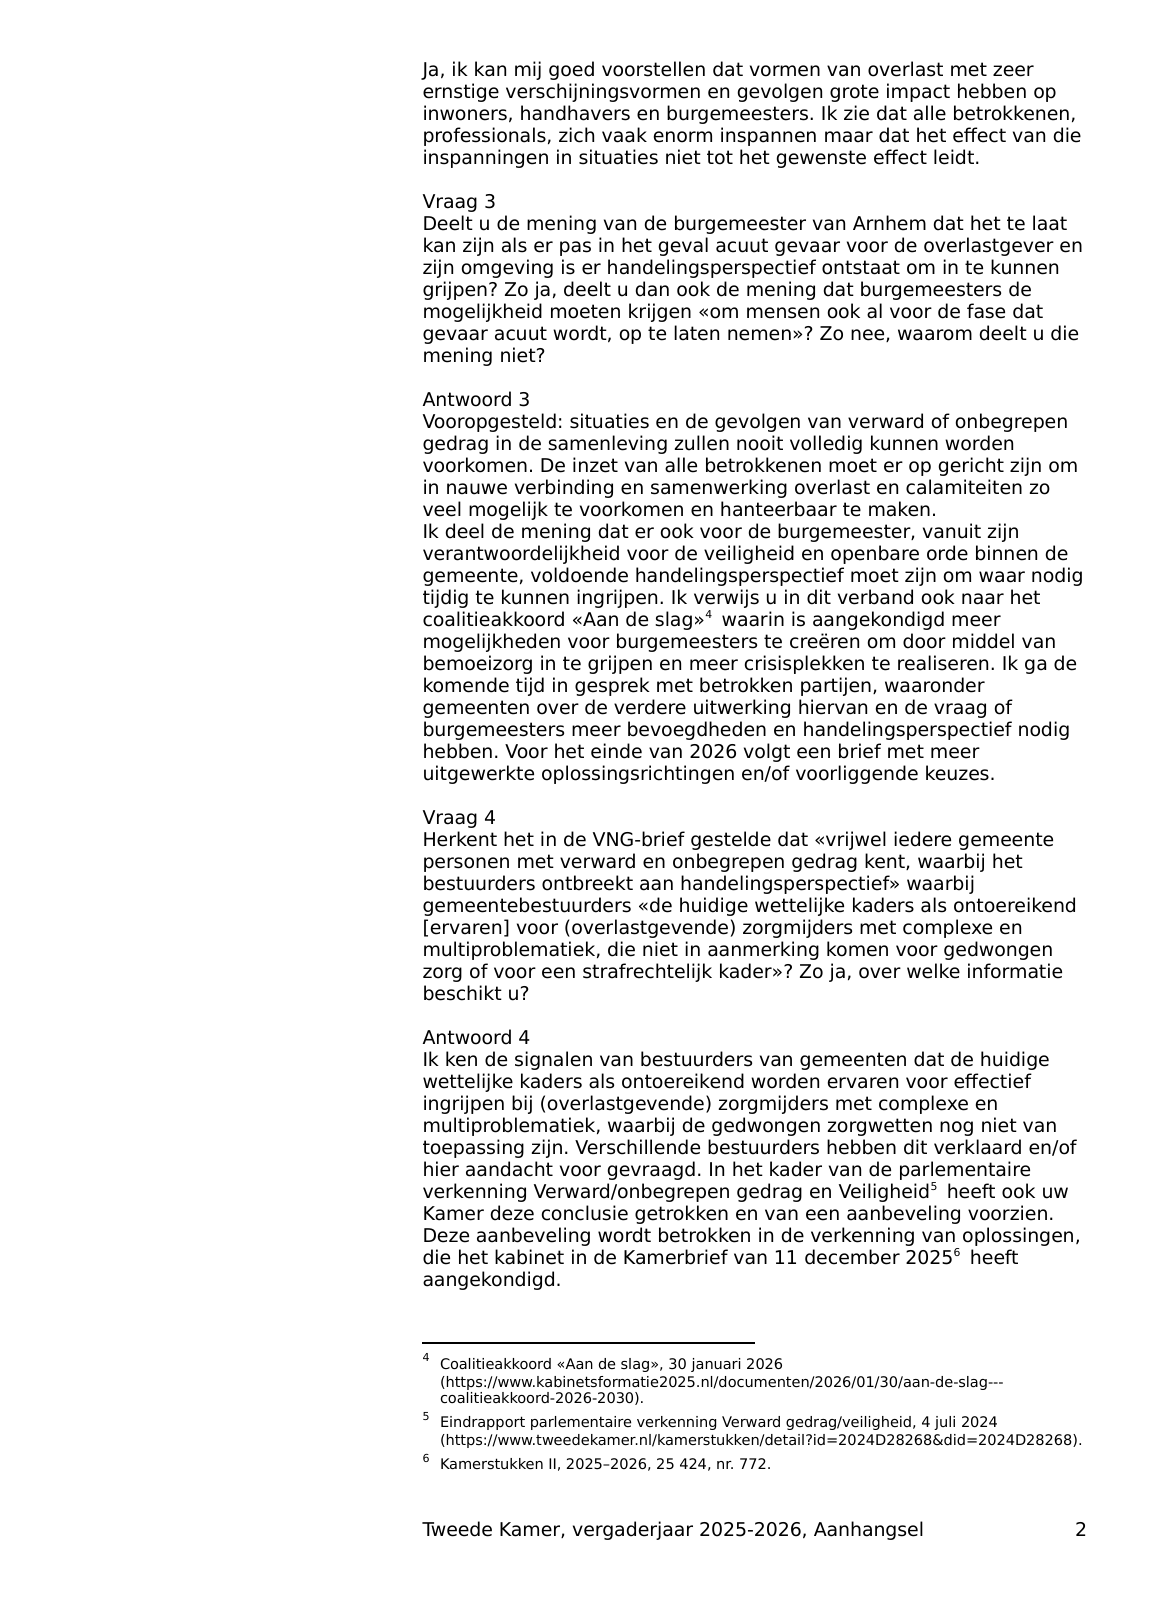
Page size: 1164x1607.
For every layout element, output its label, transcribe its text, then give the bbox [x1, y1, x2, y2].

text Ja, ik kan mij goed voorstellen dat vormen van overlast met zeer ernstige verschijningsvormen en gevolgen grote impact hebben op inwoners, handhavers en burgemeesters. Ik zie dat alle betrokkenen, professionals, zich vaak enorm inspannen maar dat het effect van die inspanningen in situaties niet tot het gewenste effect leidt. [422, 59, 1087, 169]
text Coalitieakkoord «Aan de slag», 30 januari 2026 (https://www.kabinetsformatie2025.nl/documenten/2026/01/30/aan-de-slag---coalitieakkoord-2026-2030). [422, 1352, 1087, 1407]
text Kamerstukken II, 2025–2026, 25 424, nr. 772. [422, 1452, 1087, 1474]
text Vraag 4 [422, 807, 1087, 829]
text Vooropgesteld: situaties en de gevolgen van verward of onbegrepen gedrag in de samenleving zullen nooit volledig kunnen worden voorkomen. De inzet van alle betrokkenen moet er op gericht zijn om in nauwe verbinding en samenwerking overlast en calamiteiten zo veel mogelijk te voorkomen en hanteerbaar te maken. [422, 411, 1087, 521]
text Antwoord 4 [422, 1027, 1087, 1049]
text Eindrapport parlementaire verkenning Verward gedrag/veiligheid, 4 juli 2024 (https://www.tweedekamer.nl/kamerstukken/detail?id=2024D28268&did=2024D28268). [422, 1410, 1087, 1449]
text Ik deel de mening dat er ook voor de burgemeester, vanuit zijn verantwoordelijkheid voor de veiligheid en openbare orde binnen de gemeente, voldoende handelingsperspectief moet zijn om waar nodig tijdig te kunnen ingrijpen. Ik verwijs u in dit verband ook naar het coalitieakkoord «Aan de slag» waarin is aangekondigd meer mogelijkheden voor burgemeesters te creëren om door middel van bemoeizorg in te grijpen en meer crisisplekken te realiseren. Ik ga de komende tijd in gesprek met betrokken partijen, waaronder gemeenten over de verdere uitwerking hiervan en de vraag of burgemeesters meer bevoegdheden en handelingsperspectief nodig hebben. Voor het einde van 2026 volgt een brief met meer uitgewerkte oplossingsrichtingen en/of voorliggende keuzes. [422, 521, 1087, 785]
text Deelt u de mening van de burgemeester van Arnhem dat het te laat kan zijn als er pas in het geval acuut gevaar voor de overlastgever en zijn omgeving is er handelingsperspectief ontstaat om in te kunnen grijpen? Zo ja, deelt u dan ook de mening dat burgemeesters de mogelijkheid moeten krijgen «om mensen ook al voor de fase dat gevaar acuut wordt, op te laten nemen»? Zo nee, waarom deelt u die mening niet? [422, 213, 1087, 367]
text Antwoord 3 [422, 389, 1087, 411]
text Herkent het in de VNG-brief gestelde dat «vrijwel iedere gemeente personen met verward en onbegrepen gedrag kent, waarbij het bestuurders ontbreekt aan handelingsperspectief» waarbij gemeentebestuurders «de huidige wettelijke kaders als ontoereikend [ervaren] voor (overlastgevende) zorgmijders met complexe en multiproblematiek, die niet in aanmerking komen voor gedwongen zorg of voor een strafrechtelijk kader»? Zo ja, over welke informatie beschikt u? [422, 829, 1087, 1005]
text Vraag 3 [422, 191, 1087, 213]
text Ik ken de signalen van bestuurders van gemeenten dat de huidige wettelijke kaders als ontoereikend worden ervaren voor effectief ingrijpen bij (overlastgevende) zorgmijders met complexe en multiproblematiek, waarbij de gedwongen zorgwetten nog niet van toepassing zijn. Verschillende bestuurders hebben dit verklaard en/of hier aandacht voor gevraagd. In het kader van de parlementaire verkenning Verward/onbegrepen gedrag en Veiligheid heeft ook uw Kamer deze conclusie getrokken en van een aanbeveling voorzien. Deze aanbeveling wordt betrokken in de verkenning van oplossingen, die het kabinet in de Kamerbrief van 11 december 2025 heeft aangekondigd. [422, 1049, 1087, 1291]
